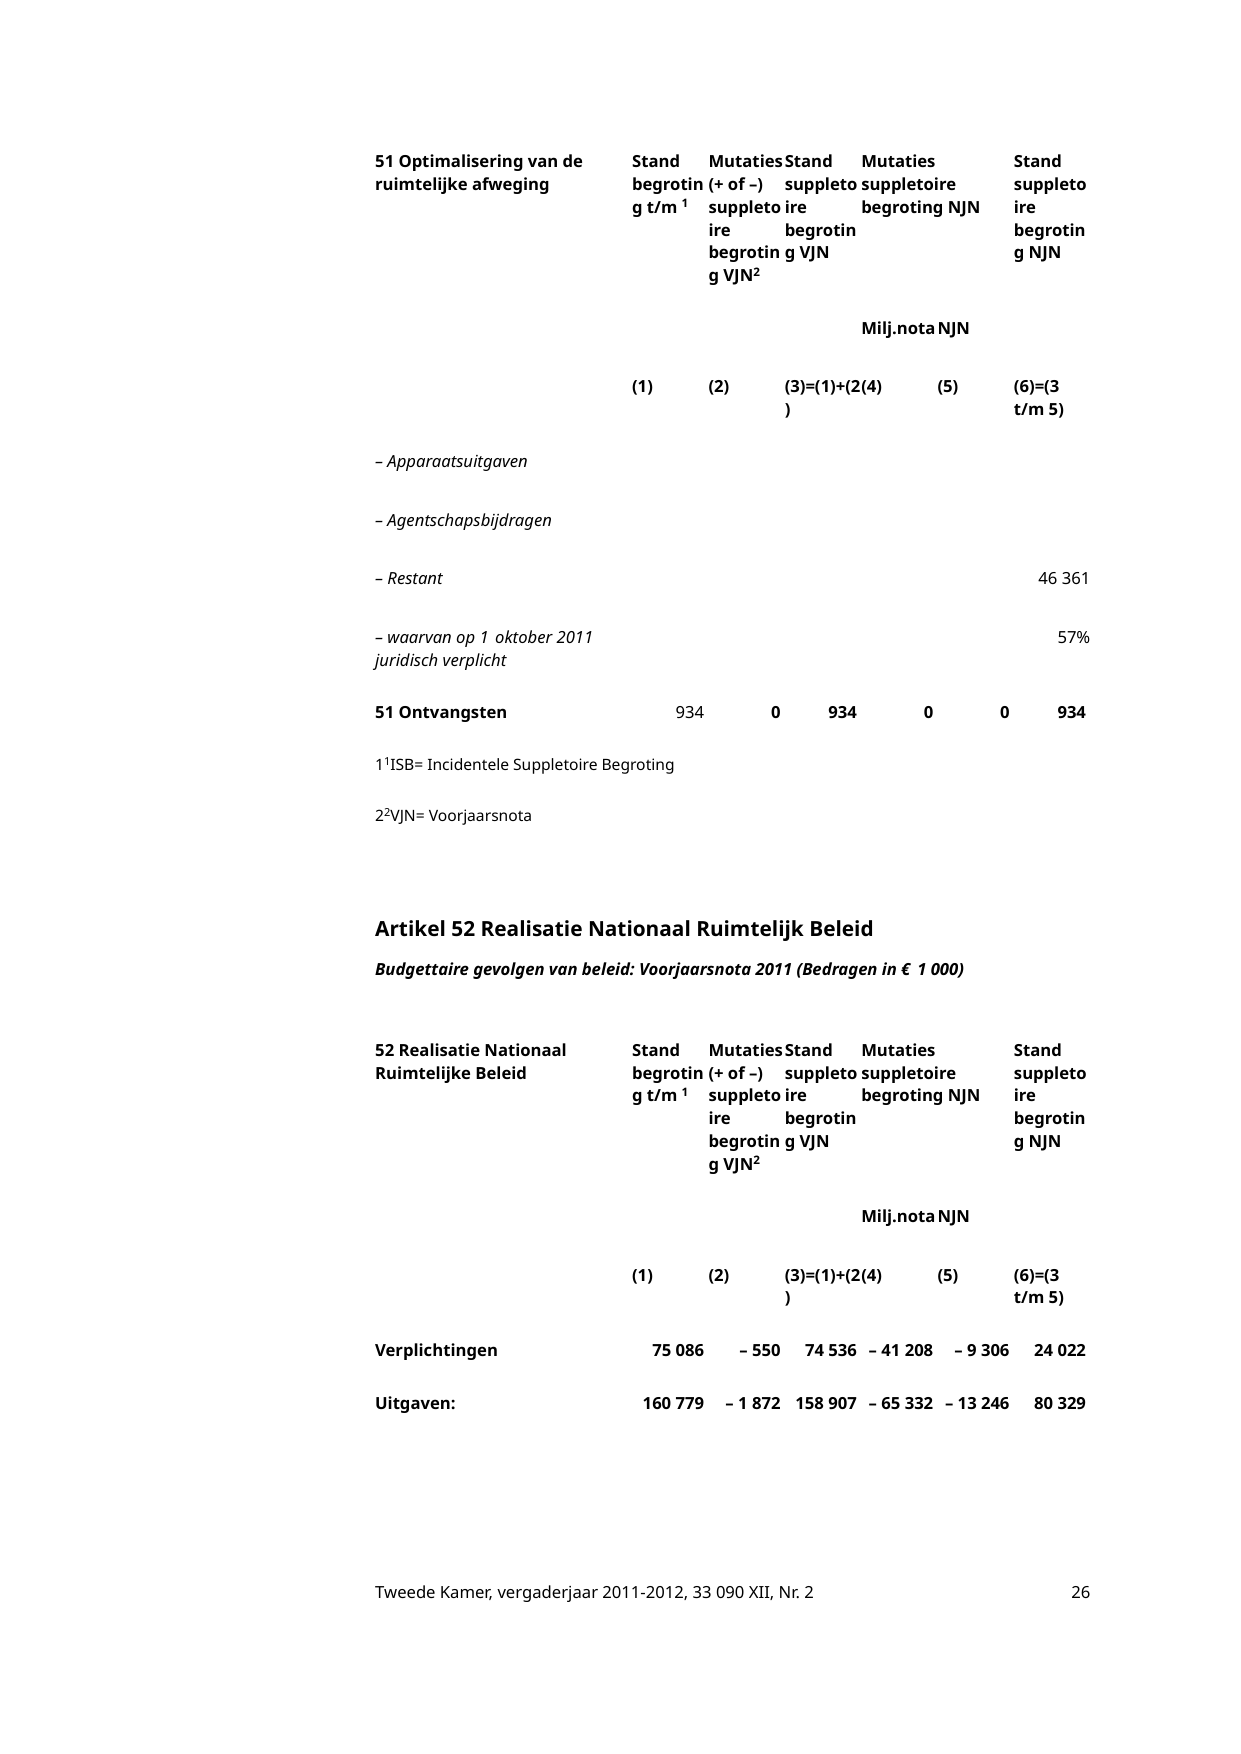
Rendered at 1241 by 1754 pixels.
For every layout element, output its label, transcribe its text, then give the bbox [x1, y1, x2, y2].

table_cell 0 [708, 701, 784, 753]
table_cell [632, 625, 708, 701]
table_header 52 Realisatie Nationaal Ruimtelijke Beleid [375, 1039, 632, 1205]
table_cell – 13 246 [937, 1391, 1014, 1444]
table_header Stand begroting t/m 1 [632, 150, 708, 316]
table_cell – Restant [375, 567, 632, 625]
table_cell 11ISB= Incidentele Suppletoire Begroting 22VJN= Voorjaarsnota [375, 754, 1090, 856]
table_cell 57% [1014, 625, 1090, 701]
table_cell [708, 1205, 784, 1263]
table_cell – 65 332 [861, 1391, 937, 1444]
table_cell [1014, 1205, 1090, 1263]
table_cell [785, 567, 861, 625]
table_cell [708, 625, 784, 701]
table_cell [937, 509, 1014, 567]
table_cell [708, 316, 784, 375]
table_cell [861, 625, 937, 701]
table_header Mutaties (+ of –) suppletoire begroting VJN2 [708, 150, 784, 316]
table_cell 934 [632, 701, 708, 753]
table_cell (4) [861, 1263, 937, 1339]
table_cell [1014, 509, 1090, 567]
table_cell [861, 567, 937, 625]
table_cell [632, 1205, 708, 1263]
table_cell (4) [861, 375, 937, 450]
table_cell [861, 450, 937, 508]
table_cell 74 536 [785, 1339, 861, 1391]
table_cell [785, 316, 861, 375]
table_cell Verplichtingen [375, 1339, 632, 1391]
table_cell – Apparaatsuitgaven [375, 450, 632, 508]
table_cell [375, 1263, 632, 1339]
table_cell (3)=(1)+(2) [785, 375, 861, 450]
table_cell – Agentschapsbijdragen [375, 509, 632, 567]
table_cell [708, 509, 784, 567]
table_cell [785, 509, 861, 567]
text Budgettaire gevolgen van beleid: Voorjaarsnota 2011 (Bedragen in € 1 000) [375, 958, 1090, 981]
table_cell [861, 509, 937, 567]
table_cell NJN [937, 316, 1014, 375]
table_cell [375, 316, 632, 375]
table_cell [632, 509, 708, 567]
table_cell 75 086 [632, 1339, 708, 1391]
table_cell 51 Ontvangsten [375, 701, 632, 753]
table_cell – 9 306 [937, 1339, 1014, 1391]
table_cell [375, 375, 632, 450]
table_header Stand suppletoire begroting VJN [785, 1039, 861, 1205]
table_cell 24 022 [1014, 1339, 1090, 1391]
table_cell 0 [937, 701, 1014, 753]
table_cell 0 [861, 701, 937, 753]
table_cell [937, 625, 1014, 701]
table_cell [708, 567, 784, 625]
table_cell [937, 450, 1014, 508]
table_header Mutaties (+ of –) suppletoire begroting VJN2 [708, 1039, 784, 1205]
table_cell – 550 [708, 1339, 784, 1391]
table_cell [708, 450, 784, 508]
table_cell [785, 625, 861, 701]
table_cell 46 361 [1014, 567, 1090, 625]
table_header Stand begroting t/m 1 [632, 1039, 708, 1205]
table_cell 934 [785, 701, 861, 753]
table_header Mutaties suppletoire begroting NJN [861, 1039, 1014, 1205]
table_cell [785, 450, 861, 508]
table_cell – 41 208 [861, 1339, 937, 1391]
table_cell Uitgaven: [375, 1391, 632, 1444]
table_cell [632, 450, 708, 508]
table_cell [375, 1205, 632, 1263]
table_cell (6)=(3 t/m 5) [1014, 1263, 1090, 1339]
table_header 51 Optimalisering van de ruimtelijke afweging [375, 150, 632, 316]
table_cell [632, 316, 708, 375]
table_header Stand suppletoire begroting VJN [785, 150, 861, 316]
table_cell – waarvan op 1 oktober 2011 juridisch verplicht [375, 625, 632, 701]
table_header Mutaties suppletoire begroting NJN [861, 150, 1014, 316]
table_cell [632, 567, 708, 625]
table_header Stand suppletoire begroting NJN [1014, 150, 1090, 316]
table_cell (6)=(3 t/m 5) [1014, 375, 1090, 450]
table_cell (1) [632, 1263, 708, 1339]
table_cell (2) [708, 1263, 784, 1339]
table_cell NJN [937, 1205, 1014, 1263]
table_cell Milj.nota [861, 316, 937, 375]
table_cell Milj.nota [861, 1205, 937, 1263]
table_cell [937, 567, 1014, 625]
table_cell [1014, 450, 1090, 508]
table_cell 934 [1014, 701, 1090, 753]
table_header Stand suppletoire begroting NJN [1014, 1039, 1090, 1205]
table_cell 80 329 [1014, 1391, 1090, 1444]
table_cell 160 779 [632, 1391, 708, 1444]
text Artikel 52 Realisatie Nationaal Ruimtelijk Beleid [375, 914, 1090, 943]
table_cell 158 907 [785, 1391, 861, 1444]
table_cell [1014, 316, 1090, 375]
table_cell (5) [937, 1263, 1014, 1339]
table_cell (2) [708, 375, 784, 450]
table_cell (1) [632, 375, 708, 450]
table_cell – 1 872 [708, 1391, 784, 1444]
table_cell (3)=(1)+(2) [785, 1263, 861, 1339]
table_cell (5) [937, 375, 1014, 450]
table_cell [785, 1205, 861, 1263]
